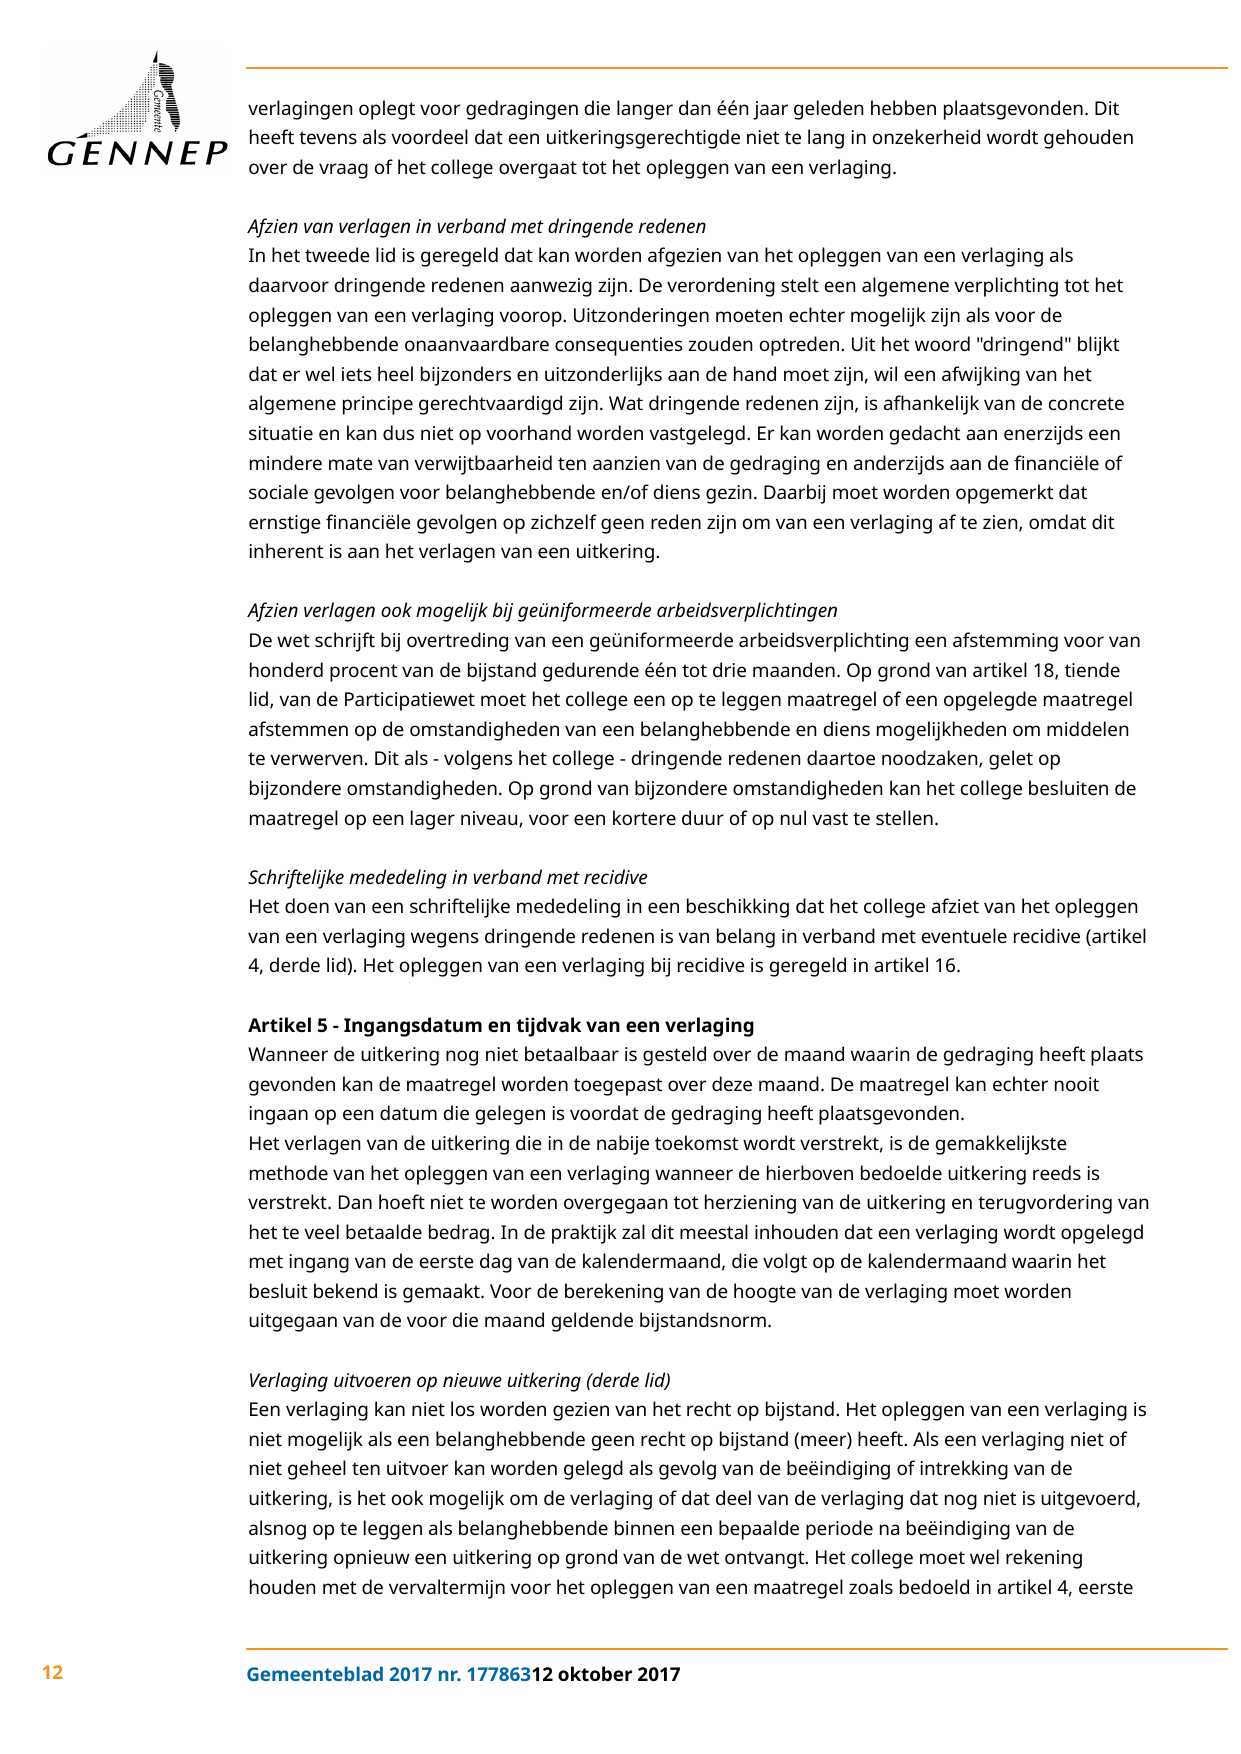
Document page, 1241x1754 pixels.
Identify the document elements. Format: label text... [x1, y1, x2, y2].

text Een verlaging kan niet los worden gezien van het recht op bijstand. Het opleggen van een verlaging is niet mogelijk als een belanghebbende geen recht op bijstand (meer) heeft. Als een verlaging niet of niet geheel ten uitvoer kan worden gelegd als gevolg van de beëindiging of intrekking van de uitkering, is het ook mogelijk om de verlaging of dat deel van de verlaging dat nog niet is uitgevoerd, alsnog op te leggen als belanghebbende binnen een bepaalde periode na beëindiging van de uitkering opnieuw een uitkering op grond van de wet ontvangt. Het college moet wel rekening houden met de vervaltermijn voor het opleggen van een maatregel zoals bedoeld in artikel 4, eerste [248, 1396, 1152, 1600]
text Het doen van een schriftelijke mededeling in een beschikking dat het college afziet van het opleggen van een verlaging wegens dringende redenen is van belang in verband met eventuele recidive (artikel 4, derde lid). Het opleggen van een verlaging bij recidive is geregeld in artikel 16. [248, 893, 1152, 978]
text Afzien van verlagen in verband met dringende redenen [248, 213, 1152, 239]
text Het verlagen van de uitkering die in de nabije toekomst wordt verstrekt, is de gemakkelijkste methode van het opleggen van een verlaging wanneer de hierboven bedoelde uitkering reeds is verstrekt. Dan hoeft niet te worden overgegaan tot herziening van de uitkering en terugvordering van het te veel betaalde bedrag. In de praktijk zal dit meestal inhouden dat een verlaging wordt opgelegd met ingang van de eerste dag van de kalendermaand, die volgt op de kalendermaand waarin het besluit bekend is gemaakt. Voor de berekening van de hoogte van de verlaging moet worden uitgegaan van de voor die maand geldende bijstandsnorm. [248, 1130, 1152, 1333]
text De wet schrijft bij overtreding van een geüniformeerde arbeidsverplichting een afstemming voor van honderd procent van de bijstand gedurende één tot drie maanden. Op grond van artikel 18, tiende lid, van de Participatiewet moet het college een op te leggen maatregel of een opgelegde maatregel afstemmen op de omstandigheden van een belanghebbende en diens mogelijkheden om middelen te verwerven. Dit als - volgens het college - dringende redenen daartoe noodzaken, gelet op bijzondere omstandigheden. Op grond van bijzondere omstandigheden kan het college besluiten de maatregel op een lager niveau, voor een kortere duur of op nul vast te stellen. [248, 627, 1152, 831]
text Wanneer de uitkering nog niet betaalbaar is gesteld over de maand waarin de gedraging heeft plaats gevonden kan de maatregel worden toegepast over deze maand. De maatregel kan echter nooit ingaan op een datum die gelegen is voordat de gedraging heeft plaatsgevonden. [248, 1041, 1152, 1126]
text Artikel 5 - Ingangsdatum en tijdvak van een verlaging [248, 1012, 1152, 1038]
text Schriftelijke mededeling in verband met recidive [248, 864, 1152, 890]
text Verlaging uitvoeren op nieuwe uitkering (derde lid) [248, 1367, 1152, 1393]
text Afzien verlagen ook mogelijk bij geüniformeerde arbeidsverplichtingen [248, 598, 1152, 623]
text verlagingen oplegt voor gedragingen die langer dan één jaar geleden hebben plaatsgevonden. Dit heeft tevens als voordeel dat een uitkeringsgerechtigde niet te lang in onzekerheid wordt gehouden over de vraag of het college overgaat tot het opleggen van een verlaging. [248, 95, 1152, 180]
picture [41, 47, 231, 172]
text In het tweede lid is geregeld dat kan worden afgezien van het opleggen van een verlaging als daarvoor dringende redenen aanwezig zijn. De verordening stelt een algemene verplichting tot het opleggen van een verlaging voorop. Uitzonderingen moeten echter mogelijk zijn als voor de belanghebbende onaanvaardbare consequenties zouden optreden. Uit het woord "dringend" blijkt dat er wel iets heel bijzonders en uitzonderlijks aan de hand moet zijn, wil een afwijking van het algemene principe gerechtvaardigd zijn. Wat dringende redenen zijn, is afhankelijk van de concrete situatie en kan dus niet op voorhand worden vastgelegd. Er kan worden gedacht aan enerzijds een mindere mate van verwijtbaarheid ten aanzien van de gedraging en anderzijds aan de financiële of sociale gevolgen voor belanghebbende en/of diens gezin. Daarbij moet worden opgemerkt dat ernstige financiële gevolgen op zichzelf geen reden zijn om van een verlaging af te zien, omdat dit inherent is aan het verlagen van een uitkering. [248, 243, 1152, 564]
